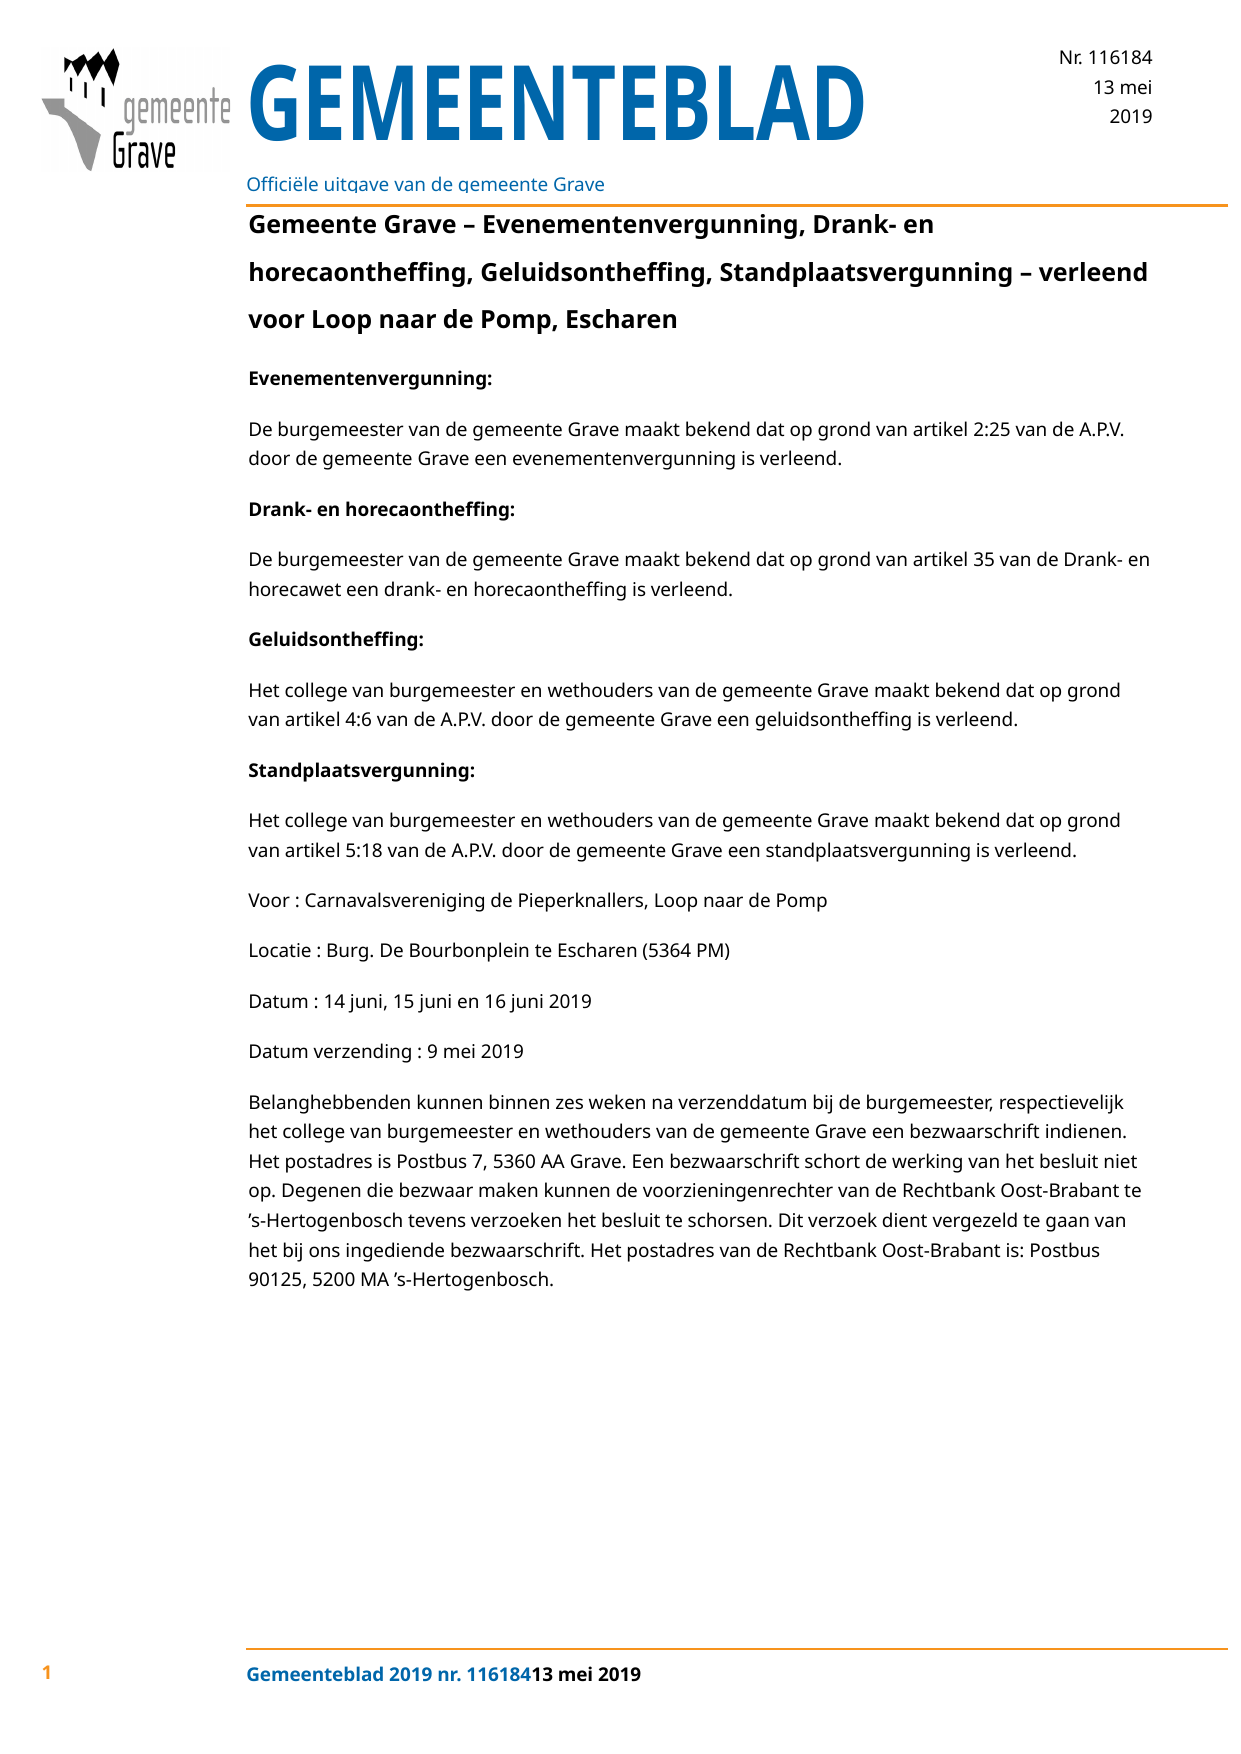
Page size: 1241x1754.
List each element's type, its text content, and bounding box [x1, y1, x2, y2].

text Locatie : Burg. De Bourbonplein te Escharen (5364 PM) [248, 938, 1152, 963]
text Het college van burgemeester en wethouders van de gemeente Grave maakt bekend dat op grond van artikel 5:18 van de A.P.V. door de gemeente Grave een standplaatsvergunning is verleend. [248, 807, 1152, 862]
text Het college van burgemeester en wethouders van de gemeente Grave maakt bekend dat op grond van artikel 4:6 van de A.P.V. door de gemeente Grave een geluidsontheffing is verleend. [248, 677, 1152, 732]
text Voor : Carnavalsvereniging de Pieperknallers, Loop naar de Pomp [248, 887, 1152, 913]
text De burgemeester van de gemeente Grave maakt bekend dat op grond van artikel 35 van de Drank- en horecawet een drank- en horecaontheffing is verleend. [248, 546, 1152, 602]
text Datum verzending : 9 mei 2019 [248, 1038, 1152, 1064]
text Drank- en horecaontheffing: [248, 496, 1152, 522]
text Evenementenvergunning: [248, 366, 1152, 391]
text Belanghebbenden kunnen binnen zes weken na verzenddatum bij de burgemeester, respectievelijk het college van burgemeester en wethouders van de gemeente Grave een bezwaarschrift indienen. Het postadres is Postbus 7, 5360 AA Grave. Een bezwaarschrift schort de werking van het besluit niet op. Degenen die bezwaar maken kunnen de voorzieningenrechter van de Rechtbank Oost-Brabant te ’s-Hertogenbosch tevens verzoeken het besluit te schorsen. Dit verzoek dient vergezeld te gaan van het bij ons ingediende bezwaarschrift. Het postadres van de Rechtbank Oost-Brabant is: Postbus 90125, 5200 MA ’s-Hertogenbosch. [248, 1089, 1152, 1292]
text Datum : 14 juni, 15 juni en 16 juni 2019 [248, 988, 1152, 1014]
text Gemeente Grave – Evenementenvergunning, Drank- en horecaontheffing, Geluidsontheffing, Standplaatsvergunning – verleend voor Loop naar de Pomp, Escharen [248, 207, 1152, 336]
text Geluidsontheffing: [248, 626, 1152, 652]
text De burgemeester van de gemeente Grave maakt bekend dat op grond van artikel 2:25 van de A.P.V. door de gemeente Grave een evenementenvergunning is verleend. [248, 416, 1152, 471]
text Standplaatsvergunning: [248, 757, 1152, 782]
picture [41, 47, 231, 172]
